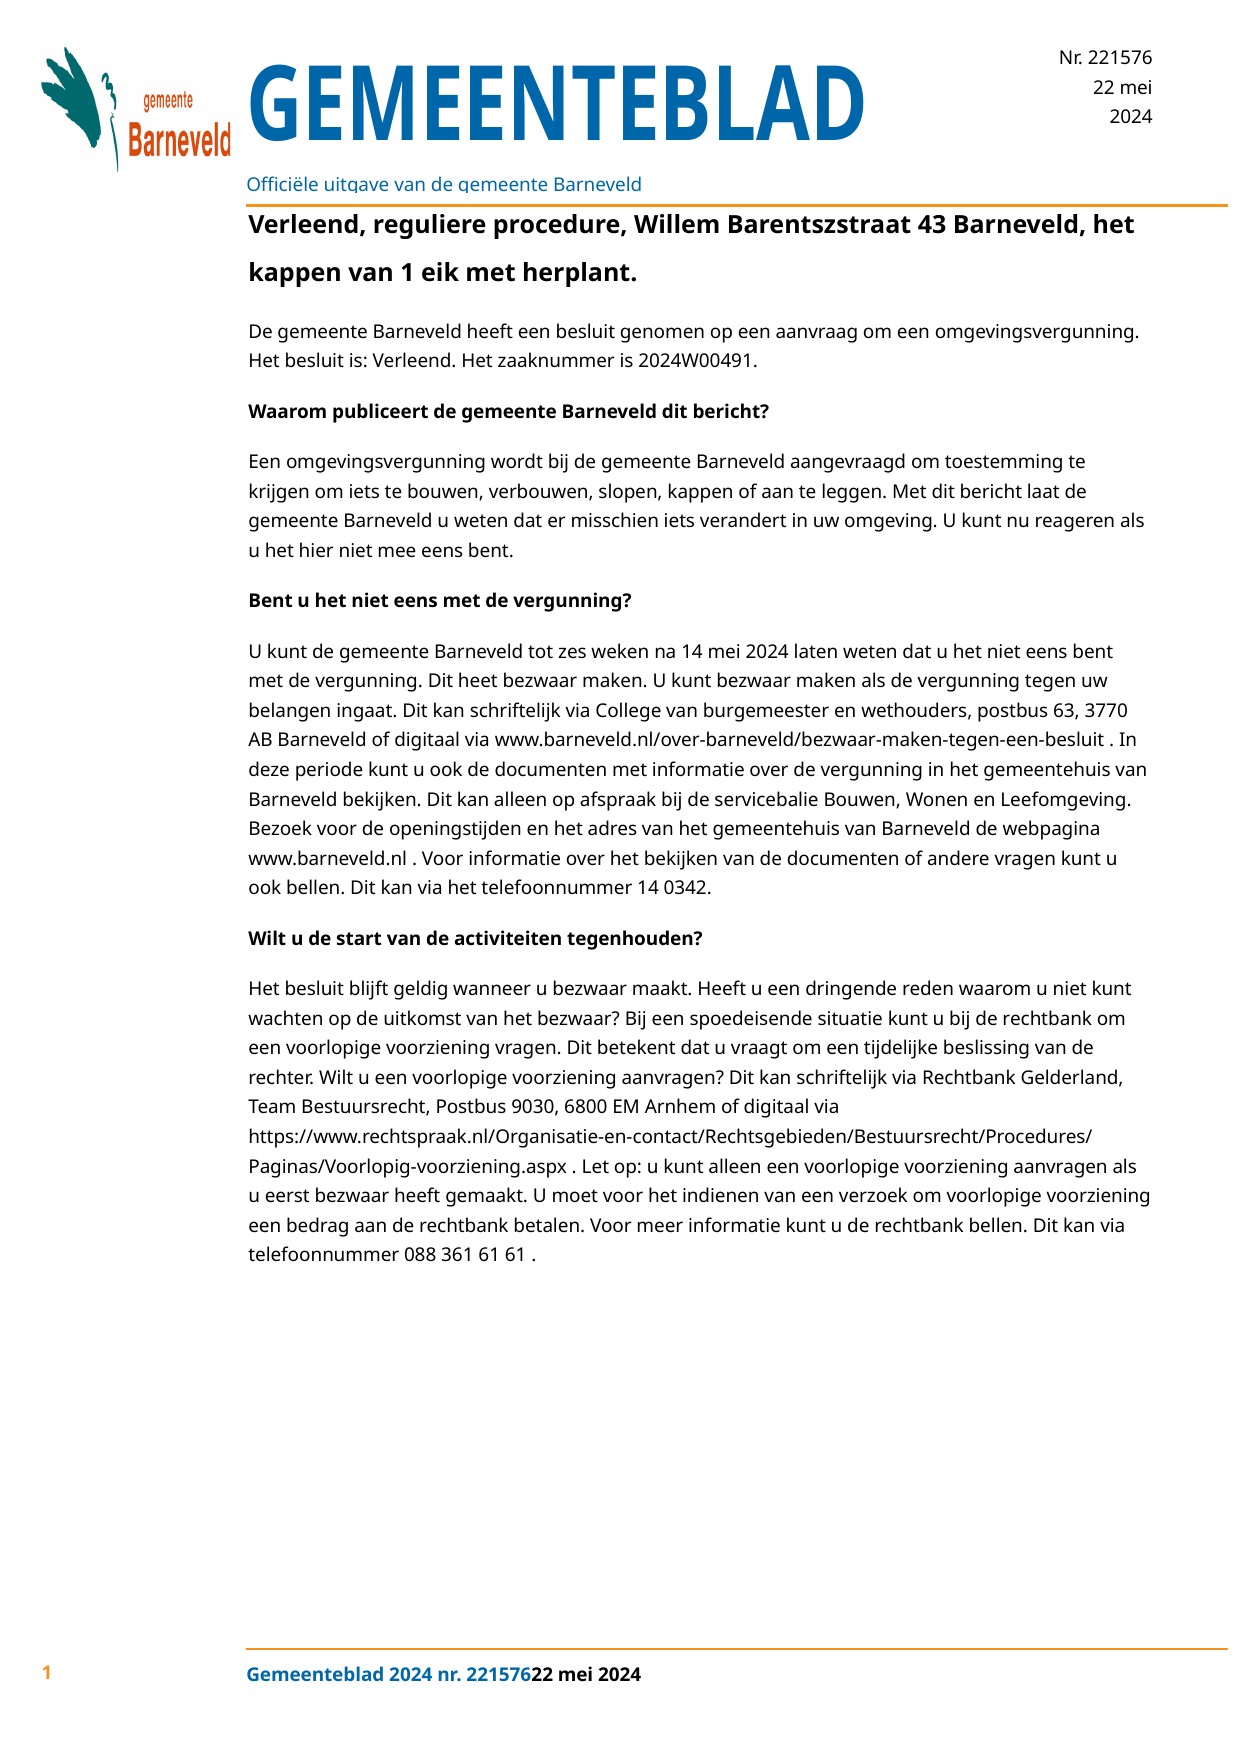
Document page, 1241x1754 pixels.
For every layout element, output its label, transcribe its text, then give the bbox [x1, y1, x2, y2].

text U kunt de gemeente Barneveld tot zes weken na 14 mei 2024 laten weten dat u het niet eens bent met de vergunning. Dit heet bezwaar maken. U kunt bezwaar maken als de vergunning tegen uw belangen ingaat. Dit kan schriftelijk via College van burgemeester en wethouders, postbus 63, 3770 AB Barneveld of digitaal via www.barneveld.nl/over-barneveld/bezwaar-maken-tegen-een-besluit . In deze periode kunt u ook de documenten met informatie over de vergunning in het gemeentehuis van Barneveld bekijken. Dit kan alleen op afspraak bij de servicebalie Bouwen, Wonen en Leefomgeving. Bezoek voor de openingstijden en het adres van het gemeentehuis van Barneveld de webpagina www.barneveld.nl . Voor informatie over het bekijken van de documenten of andere vragen kunt u ook bellen. Dit kan via het telefoonnummer 14 0342. [248, 638, 1152, 900]
text De gemeente Barneveld heeft een besluit genomen op een aanvraag om een omgevingsvergunning. Het besluit is: Verleend. Het zaaknummer is 2024W00491. [248, 318, 1152, 373]
text Verleend, reguliere procedure, Willem Barentszstraat 43 Barneveld, het kappen van 1 eik met herplant. [248, 207, 1152, 288]
picture [41, 47, 231, 172]
text Waarom publiceert de gemeente Barneveld dit bericht? [248, 398, 1152, 424]
text Het besluit blijft geldig wanneer u bezwaar maakt. Heeft u een dringende reden waarom u niet kunt wachten op de uitkomst van het bezwaar? Bij een spoedeisende situatie kunt u bij de rechtbank om een voorlopige voorziening vragen. Dit betekent dat u vraagt om een tijdelijke beslissing van de rechter. Wilt u een voorlopige voorziening aanvragen? Dit kan schriftelijk via Rechtbank Gelderland, Team Bestuursrecht, Postbus 9030, 6800 EM Arnhem of digitaal via https://www.rechtspraak.nl/Organisatie-en-contact/Rechtsgebieden/Bestuursrecht/Procedures/Paginas/Voorlopig-voorziening.aspx . Let op: u kunt alleen een voorlopige voorziening aanvragen als u eerst bezwaar heeft gemaakt. U moet voor het indienen van een verzoek om voorlopige voorziening een bedrag aan de rechtbank betalen. Voor meer informatie kunt u de rechtbank bellen. Dit kan via telefoonnummer 088 361 61 61 . [248, 975, 1152, 1267]
text Wilt u de start van de activiteiten tegenhouden? [248, 925, 1152, 951]
text Een omgevingsvergunning wordt bij de gemeente Barneveld aangevraagd om toestemming te krijgen om iets te bouwen, verbouwen, slopen, kappen of aan te leggen. Met dit bericht laat de gemeente Barneveld u weten dat er misschien iets verandert in uw omgeving. U kunt nu reageren als u het hier niet mee eens bent. [248, 448, 1152, 563]
text Bent u het niet eens met de vergunning? [248, 587, 1152, 613]
